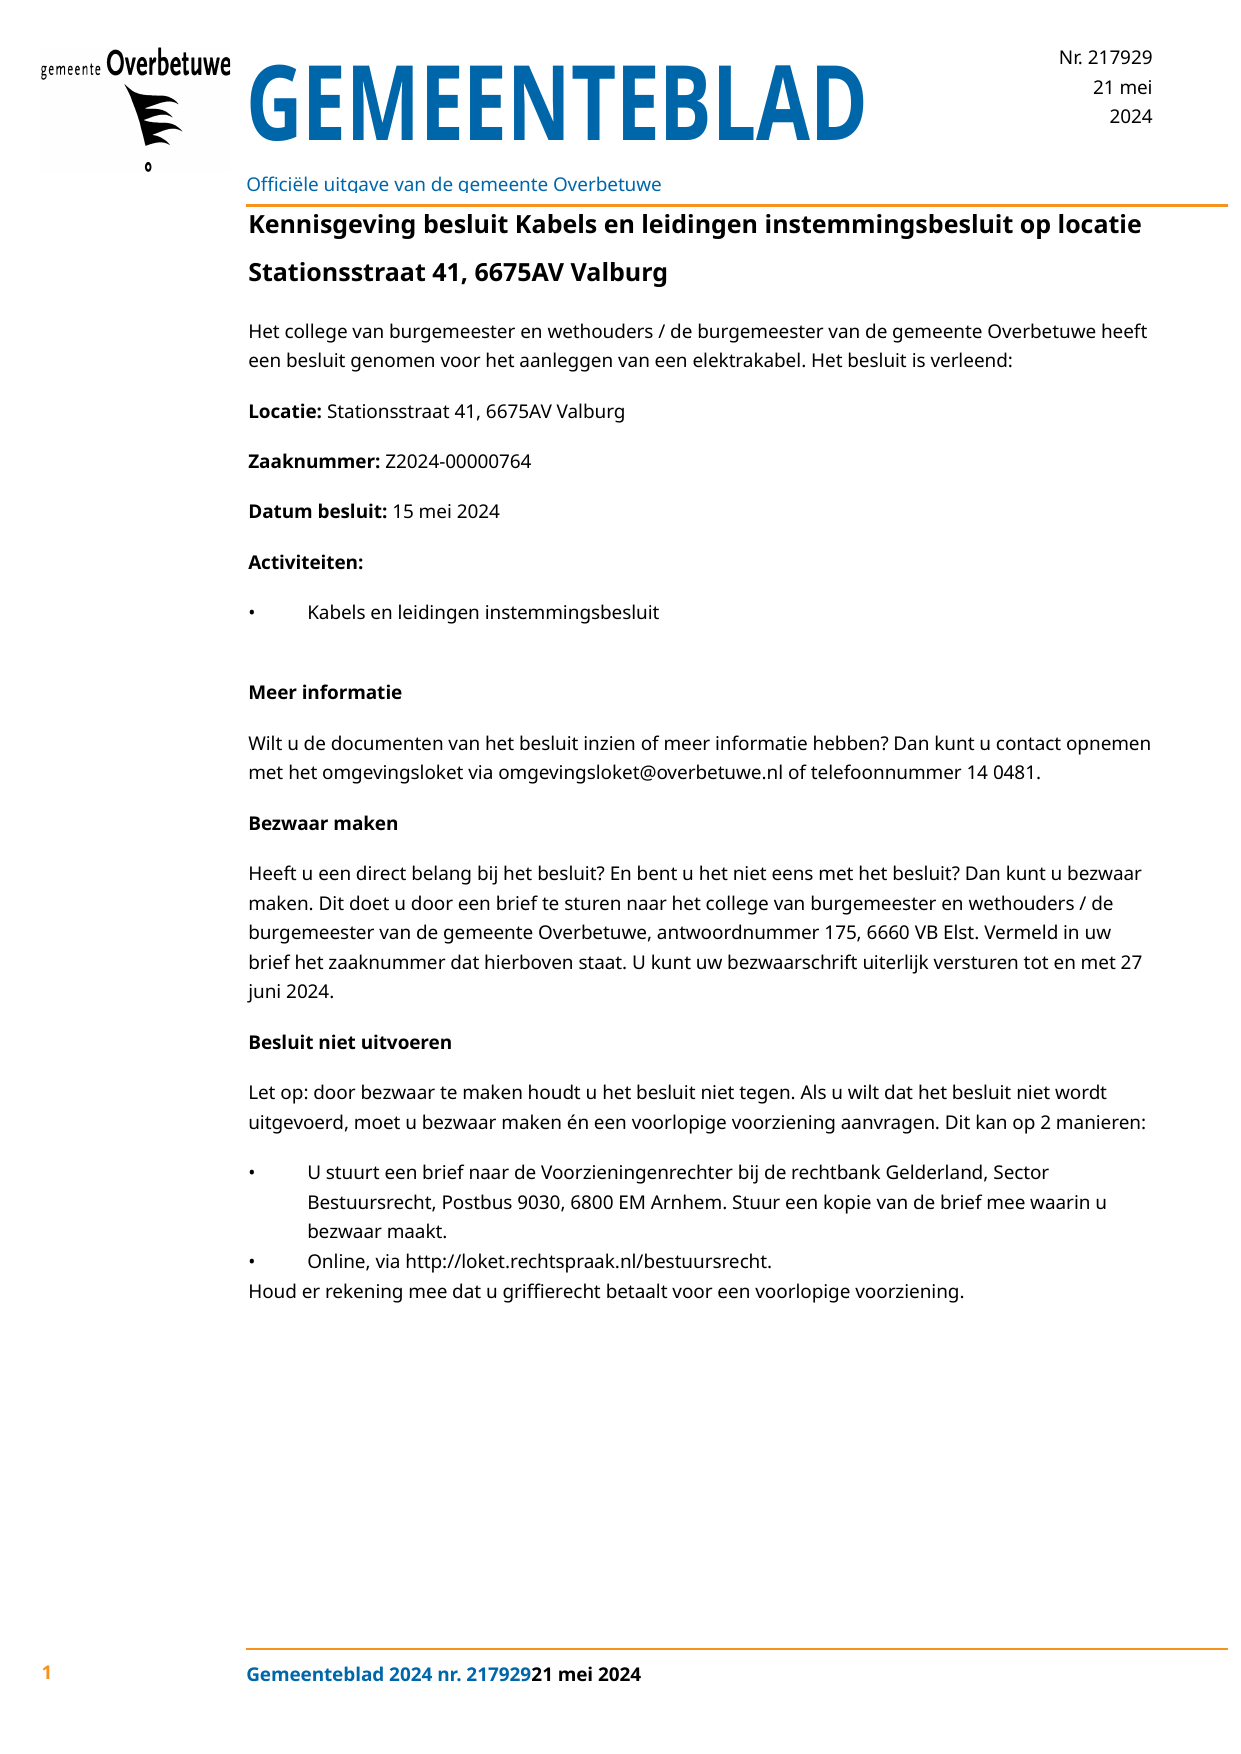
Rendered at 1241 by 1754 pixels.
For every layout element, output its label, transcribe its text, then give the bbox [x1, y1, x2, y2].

text Kennisgeving besluit Kabels en leidingen instemmingsbesluit op locatie Stationsstraat 41, 6675AV Valburg [248, 207, 1152, 288]
text Let op: door bezwaar te maken houdt u het besluit niet tegen. Als u wilt dat het besluit niet wordt uitgevoerd, moet u bezwaar maken én een voorlopige voorziening aanvragen. Dit kan op 2 manieren: [248, 1079, 1152, 1135]
picture [41, 47, 231, 172]
text Locatie: Stationsstraat 41, 6675AV Valburg [248, 398, 1152, 424]
text Besluit niet uitvoeren [248, 1029, 1152, 1055]
text Meer informatie [248, 679, 1152, 705]
list Online, via http://loket.rechtspraak.nl/bestuursrecht. [248, 1248, 1152, 1274]
list U stuurt een brief naar de Voorzieningenrechter bij de rechtbank Gelderland, Sector Bestuursrecht, Postbus 9030, 6800 EM Arnhem. Stuur een kopie van de brief mee waarin u bezwaar maakt. [248, 1159, 1152, 1244]
text Wilt u de documenten van het besluit inzien of meer informatie hebben? Dan kunt u contact opnemen met het omgevingsloket via omgevingsloket@overbetuwe.nl of telefoonnummer 14 0481. [248, 730, 1152, 785]
text Houd er rekening mee dat u griffierecht betaalt voor een voorlopige voorziening. [248, 1278, 1152, 1304]
text Heeft u een direct belang bij het besluit? En bent u het niet eens met het besluit? Dan kunt u bezwaar maken. Dit doet u door een brief te sturen naar het college van burgemeester en wethouders / de burgemeester van de gemeente Overbetuwe, antwoordnummer 175, 6660 VB Elst. Vermeld in uw brief het zaaknummer dat hierboven staat. U kunt uw bezwaarschrift uiterlijk versturen tot en met 27 juni 2024. [248, 860, 1152, 1004]
text Bezwaar maken [248, 810, 1152, 836]
text Het college van burgemeester en wethouders / de burgemeester van de gemeente Overbetuwe heeft een besluit genomen voor het aanleggen van een elektrakabel. Het besluit is verleend: [248, 318, 1152, 373]
list Kabels en leidingen instemmingsbesluit [248, 599, 1152, 625]
text Datum besluit: 15 mei 2024 [248, 499, 1152, 524]
text Activiteiten: [248, 549, 1152, 575]
text Zaaknummer: Z2024-00000764 [248, 448, 1152, 474]
